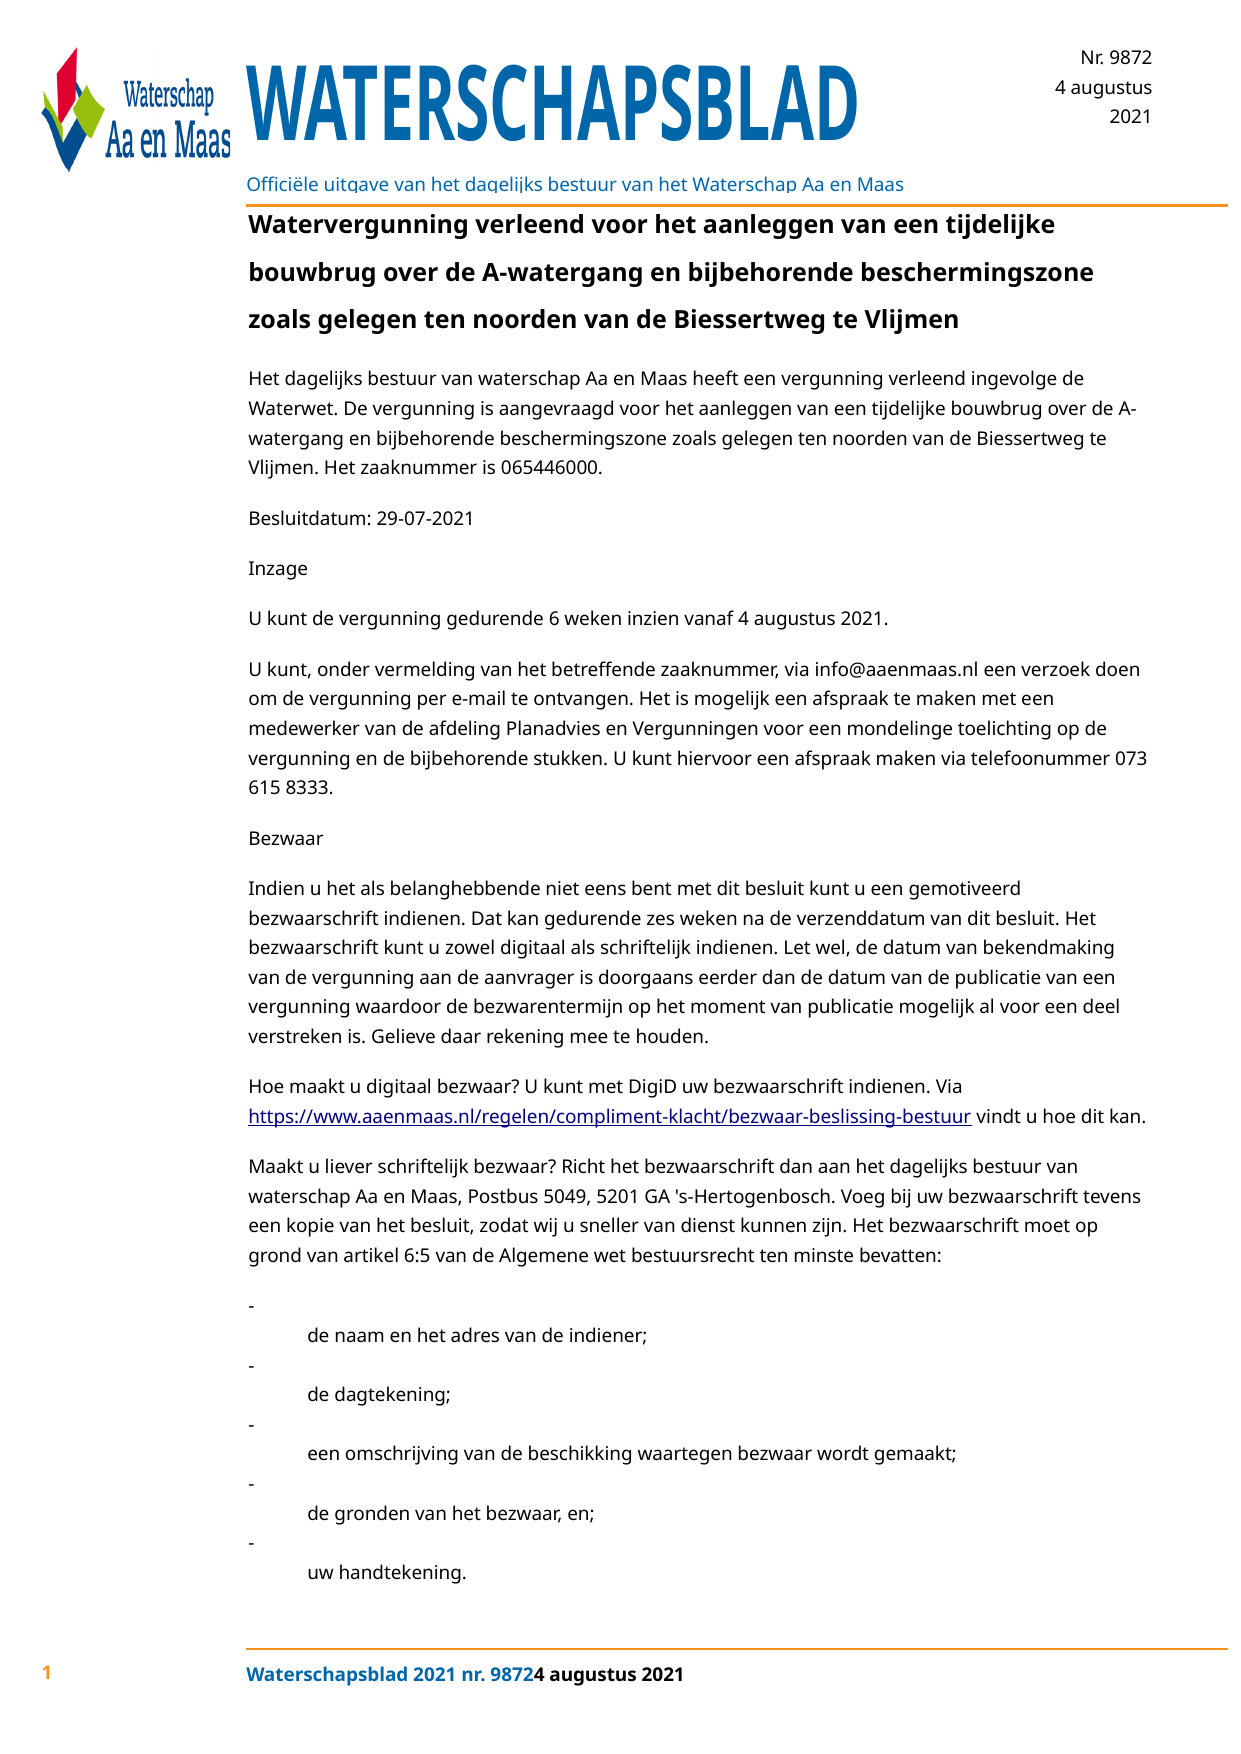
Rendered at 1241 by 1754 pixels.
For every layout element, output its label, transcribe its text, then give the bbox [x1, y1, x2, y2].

text Het dagelijks bestuur van waterschap Aa en Maas heeft een vergunning verleend ingevolge de Waterwet. De vergunning is aangevraagd voor het aanleggen van een tijdelijke bouwbrug over de A-watergang en bijbehorende beschermingszone zoals gelegen ten noorden van de Biessertweg te Vlijmen. Het zaaknummer is 065446000. [248, 366, 1152, 480]
picture [41, 47, 231, 172]
list de gronden van het bezwaar, en; [248, 1500, 1152, 1525]
text Besluitdatum: 29-07-2021 [248, 505, 1152, 530]
text Inzage [248, 555, 1152, 581]
text Maakt u liever schriftelijk bezwaar? Richt het bezwaarschrift dan aan het dagelijks bestuur van waterschap Aa en Maas, Postbus 5049, 5201 GA 's-Hertogenbosch. Voeg bij uw bezwaarschrift tevens een kopie van het besluit, zodat wij u sneller van dienst kunnen zijn. Het bezwaarschrift moet op grond van artikel 6:5 van de Algemene wet bestuursrecht ten minste bevatten: [248, 1153, 1152, 1268]
list een omschrijving van de beschikking waartegen bezwaar wordt gemaakt; [248, 1441, 1152, 1466]
list de dagtekening; [248, 1381, 1152, 1407]
text Watervergunning verleend voor het aanleggen van een tijdelijke bouwbrug over de A-watergang en bijbehorende beschermingszone zoals gelegen ten noorden van de Biessertweg te Vlijmen [248, 207, 1152, 336]
text U kunt de vergunning gedurende 6 weken inzien vanaf 4 augustus 2021. [248, 606, 1152, 631]
text Indien u het als belanghebbende niet eens bent met dit besluit kunt u een gemotiveerd bezwaarschrift indienen. Dat kan gedurende zes weken na de verzenddatum van dit besluit. Het bezwaarschrift kunt u zowel digitaal als schriftelijk indienen. Let wel, de datum van bekendmaking van de vergunning aan de aanvrager is doorgaans eerder dan de datum van de publicatie van een vergunning waardoor de bezwarentermijn op het moment van publicatie mogelijk al voor een deel verstreken is. Gelieve daar rekening mee te houden. [248, 875, 1152, 1049]
text U kunt, onder vermelding van het betreffende zaaknummer, via info@aaenmaas.nl een verzoek doen om de vergunning per e-mail te ontvangen. Het is mogelijk een afspraak te maken met een medewerker van de afdeling Planadvies en Vergunningen voor een mondelinge toelichting op de vergunning en de bijbehorende stukken. U kunt hiervoor een afspraak maken via telefoonummer 073 615 8333. [248, 656, 1152, 800]
text Hoe maakt u digitaal bezwaar? U kunt met DigiD uw bezwaarschrift indienen. Via https://www.aaenmaas.nl/regelen/compliment-klacht/bezwaar-beslissing-bestuur vindt u hoe dit kan. [248, 1073, 1152, 1129]
list uw handtekening. [248, 1559, 1152, 1584]
text Bezwaar [248, 825, 1152, 850]
list de naam en het adres van de indiener; [248, 1322, 1152, 1348]
